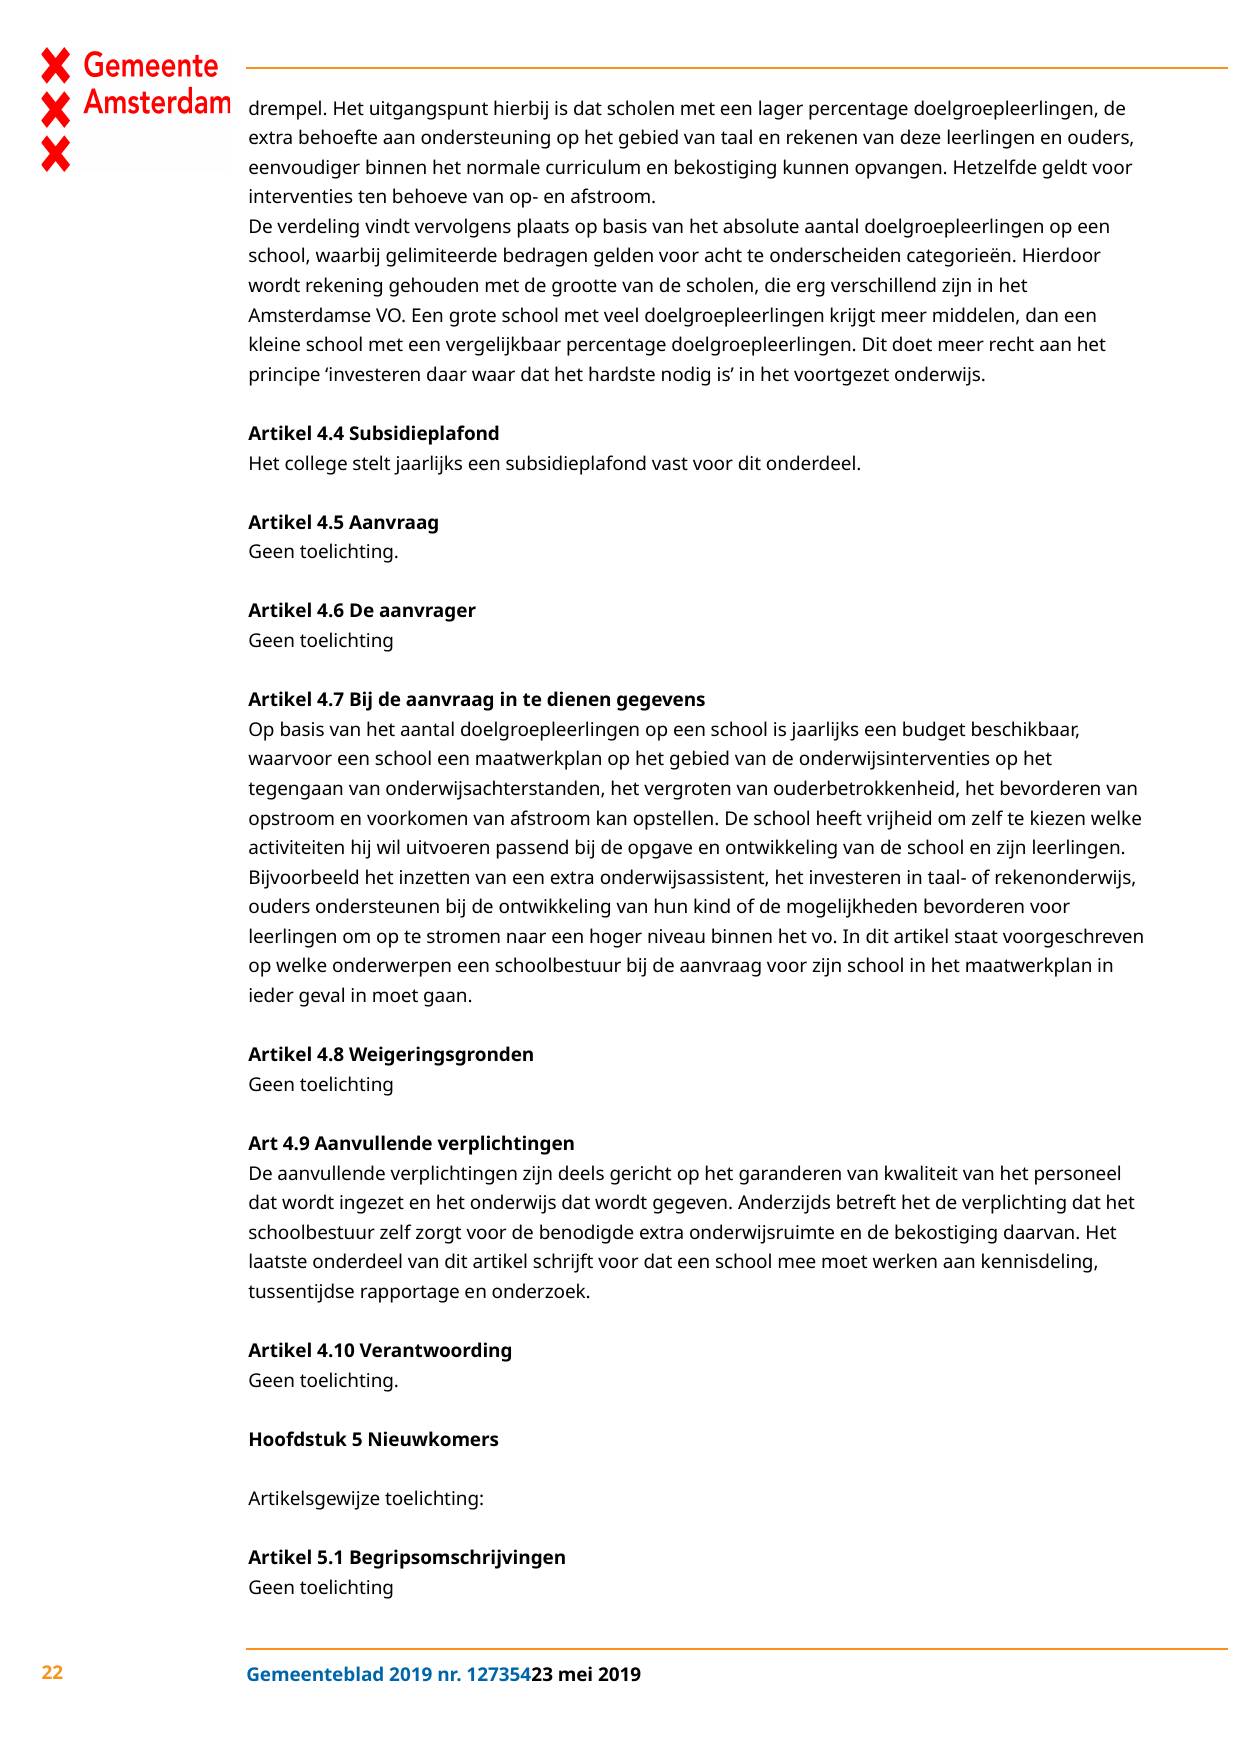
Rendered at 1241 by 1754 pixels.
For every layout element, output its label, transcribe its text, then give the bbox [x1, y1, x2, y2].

text Het college stelt jaarlijks een subsidieplafond vast voor dit onderdeel. [248, 450, 1152, 476]
text Artikel 4.10 Verantwoording [248, 1337, 1152, 1363]
text Artikelsgewijze toelichting: [248, 1485, 1152, 1511]
text drempel. Het uitgangspunt hierbij is dat scholen met een lager percentage doelgroepleerlingen, de extra behoefte aan ondersteuning op het gebied van taal en rekenen van deze leerlingen en ouders, eenvoudiger binnen het normale curriculum en bekostiging kunnen opvangen. Hetzelfde geldt voor interventies ten behoeve van op- en afstroom. [248, 95, 1152, 209]
text Artikel 4.6 De aanvrager [248, 598, 1152, 623]
text Geen toelichting [248, 1574, 1152, 1600]
text Art 4.9 Aanvullende verplichtingen [248, 1130, 1152, 1156]
text Geen toelichting [248, 627, 1152, 653]
picture [41, 47, 231, 172]
text Geen toelichting. [248, 538, 1152, 564]
text De verdeling vindt vervolgens plaats op basis van het absolute aantal doelgroepleerlingen op een school, waarbij gelimiteerde bedragen gelden voor acht te onderscheiden categorieën. Hierdoor wordt rekening gehouden met de grootte van de scholen, die erg verschillend zijn in het Amsterdamse VO. Een grote school met veel doelgroepleerlingen krijgt meer middelen, dan een kleine school met een vergelijkbaar percentage doelgroepleerlingen. Dit doet meer recht aan het principe ‘investeren daar waar dat het hardste nodig is’ in het voortgezet onderwijs. [248, 213, 1152, 387]
text Artikel 5.1 Begripsomschrijvingen [248, 1544, 1152, 1570]
text Geen toelichting. [248, 1367, 1152, 1393]
text Geen toelichting [248, 1071, 1152, 1097]
text De aanvullende verplichtingen zijn deels gericht op het garanderen van kwaliteit van het personeel dat wordt ingezet en het onderwijs dat wordt gegeven. Anderzijds betreft het de verplichting dat het schoolbestuur zelf zorgt voor de benodigde extra onderwijsruimte en de bekostiging daarvan. Het laatste onderdeel van dit artikel schrijft voor dat een school mee moet werken aan kennisdeling, tussentijdse rapportage en onderzoek. [248, 1160, 1152, 1304]
text Artikel 4.8 Weigeringsgronden [248, 1041, 1152, 1067]
text Artikel 4.4 Subsidieplafond [248, 420, 1152, 446]
text Artikel 4.7 Bij de aanvraag in te dienen gegevens [248, 686, 1152, 712]
text Artikel 4.5 Aanvraag [248, 509, 1152, 535]
text Op basis van het aantal doelgroepleerlingen op een school is jaarlijks een budget beschikbaar, waarvoor een school een maatwerkplan op het gebied van de onderwijsinterventies op het tegengaan van onderwijsachterstanden, het vergroten van ouderbetrokkenheid, het bevorderen van opstroom en voorkomen van afstroom kan opstellen. De school heeft vrijheid om zelf te kiezen welke activiteiten hij wil uitvoeren passend bij de opgave en ontwikkeling van de school en zijn leerlingen. Bijvoorbeeld het inzetten van een extra onderwijsassistent, het investeren in taal- of rekenonderwijs, ouders ondersteunen bij de ontwikkeling van hun kind of de mogelijkheden bevorderen voor leerlingen om op te stromen naar een hoger niveau binnen het vo. In dit artikel staat voorgeschreven op welke onderwerpen een schoolbestuur bij de aanvraag voor zijn school in het maatwerkplan in ieder geval in moet gaan. [248, 716, 1152, 1008]
text Hoofdstuk 5 Nieuwkomers [248, 1426, 1152, 1452]
